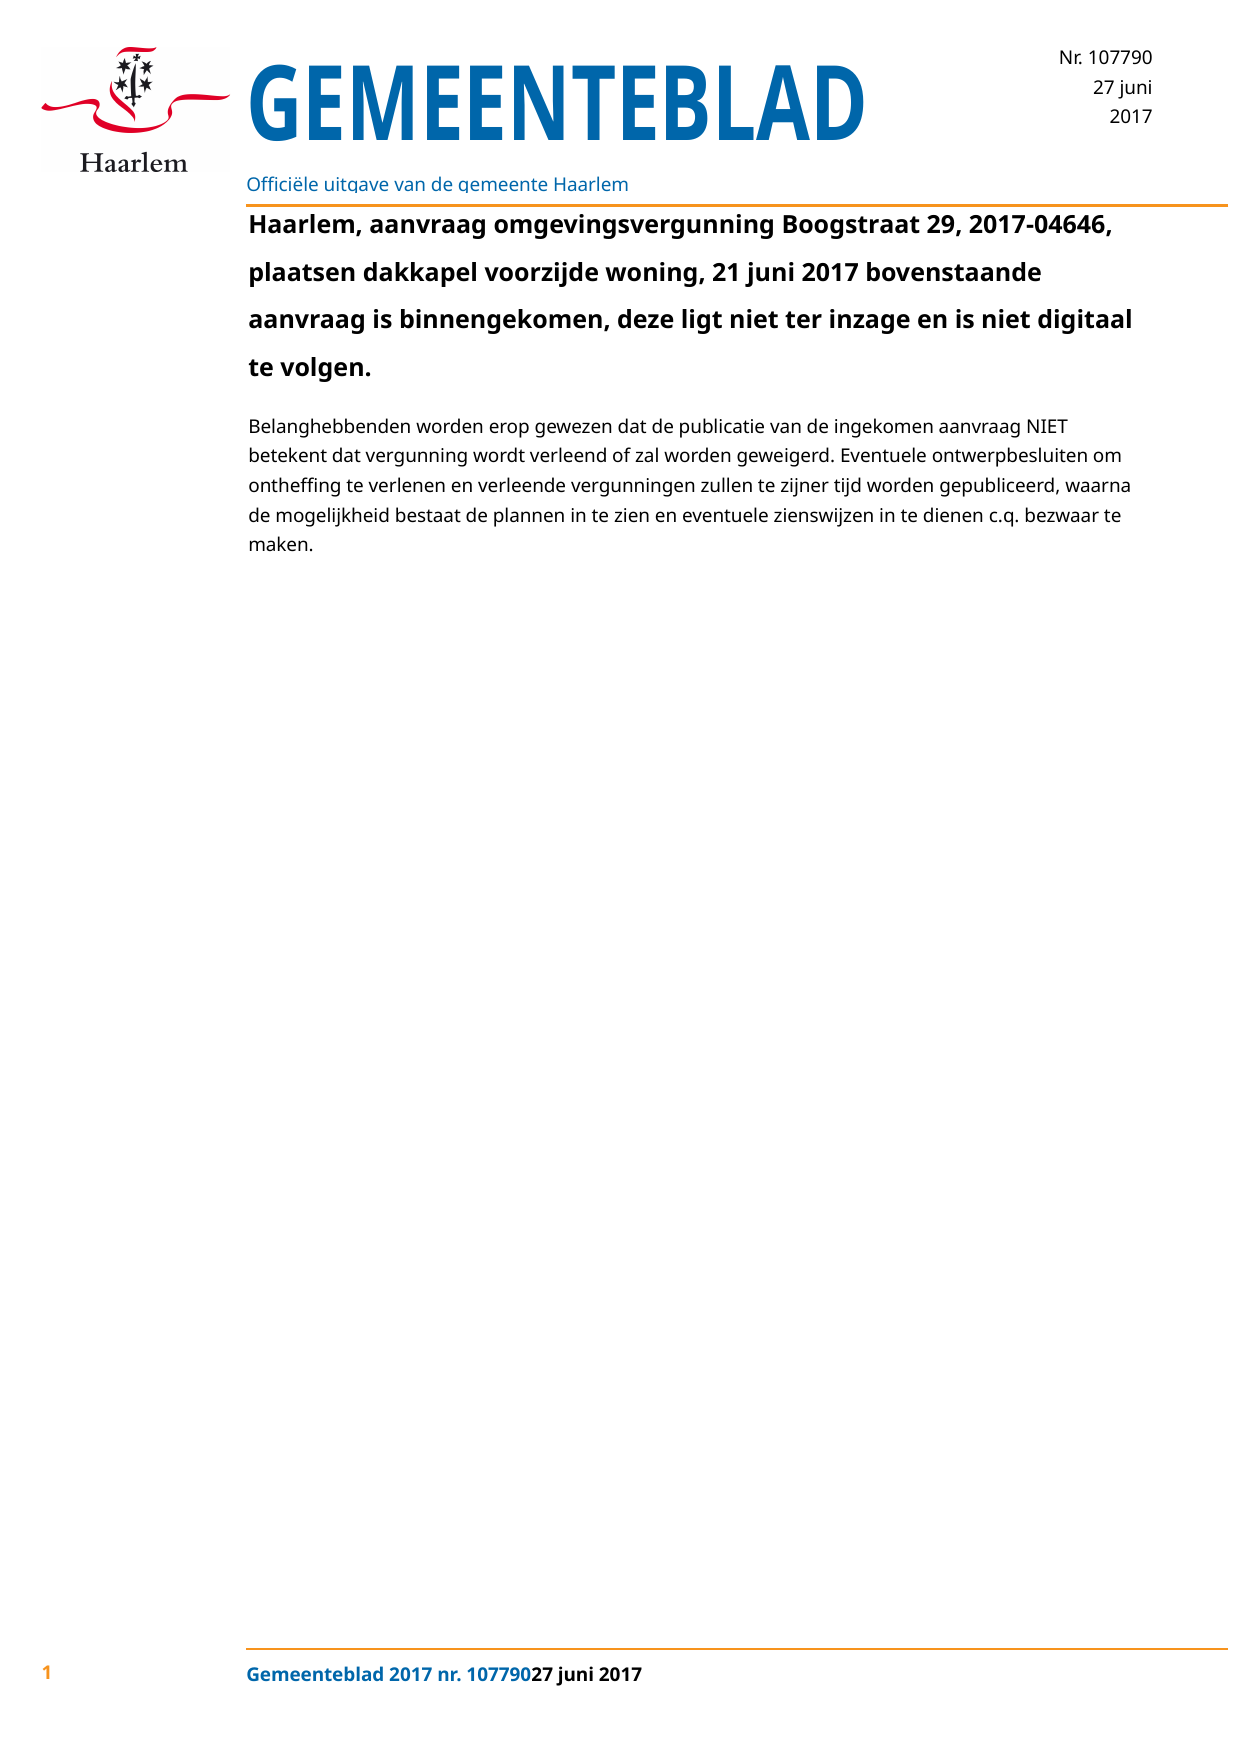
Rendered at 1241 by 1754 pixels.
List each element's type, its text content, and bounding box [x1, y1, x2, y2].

picture [41, 47, 231, 172]
text Haarlem, aanvraag omgevingsvergunning Boogstraat 29, 2017-04646, plaatsen dakkapel voorzijde woning, 21 juni 2017 bovenstaande aanvraag is binnengekomen, deze ligt niet ter inzage en is niet digitaal te volgen. [248, 207, 1152, 384]
text Belanghebbenden worden erop gewezen dat de publicatie van de ingekomen aanvraag NIET betekent dat vergunning wordt verleend of zal worden geweigerd. Eventuele ontwerpbesluiten om ontheffing te verlenen en verleende vergunningen zullen te zijner tijd worden gepubliceerd, waarna de mogelijkheid bestaat de plannen in te zien en eventuele zienswijzen in te dienen c.q. bezwaar te maken. [248, 413, 1152, 557]
